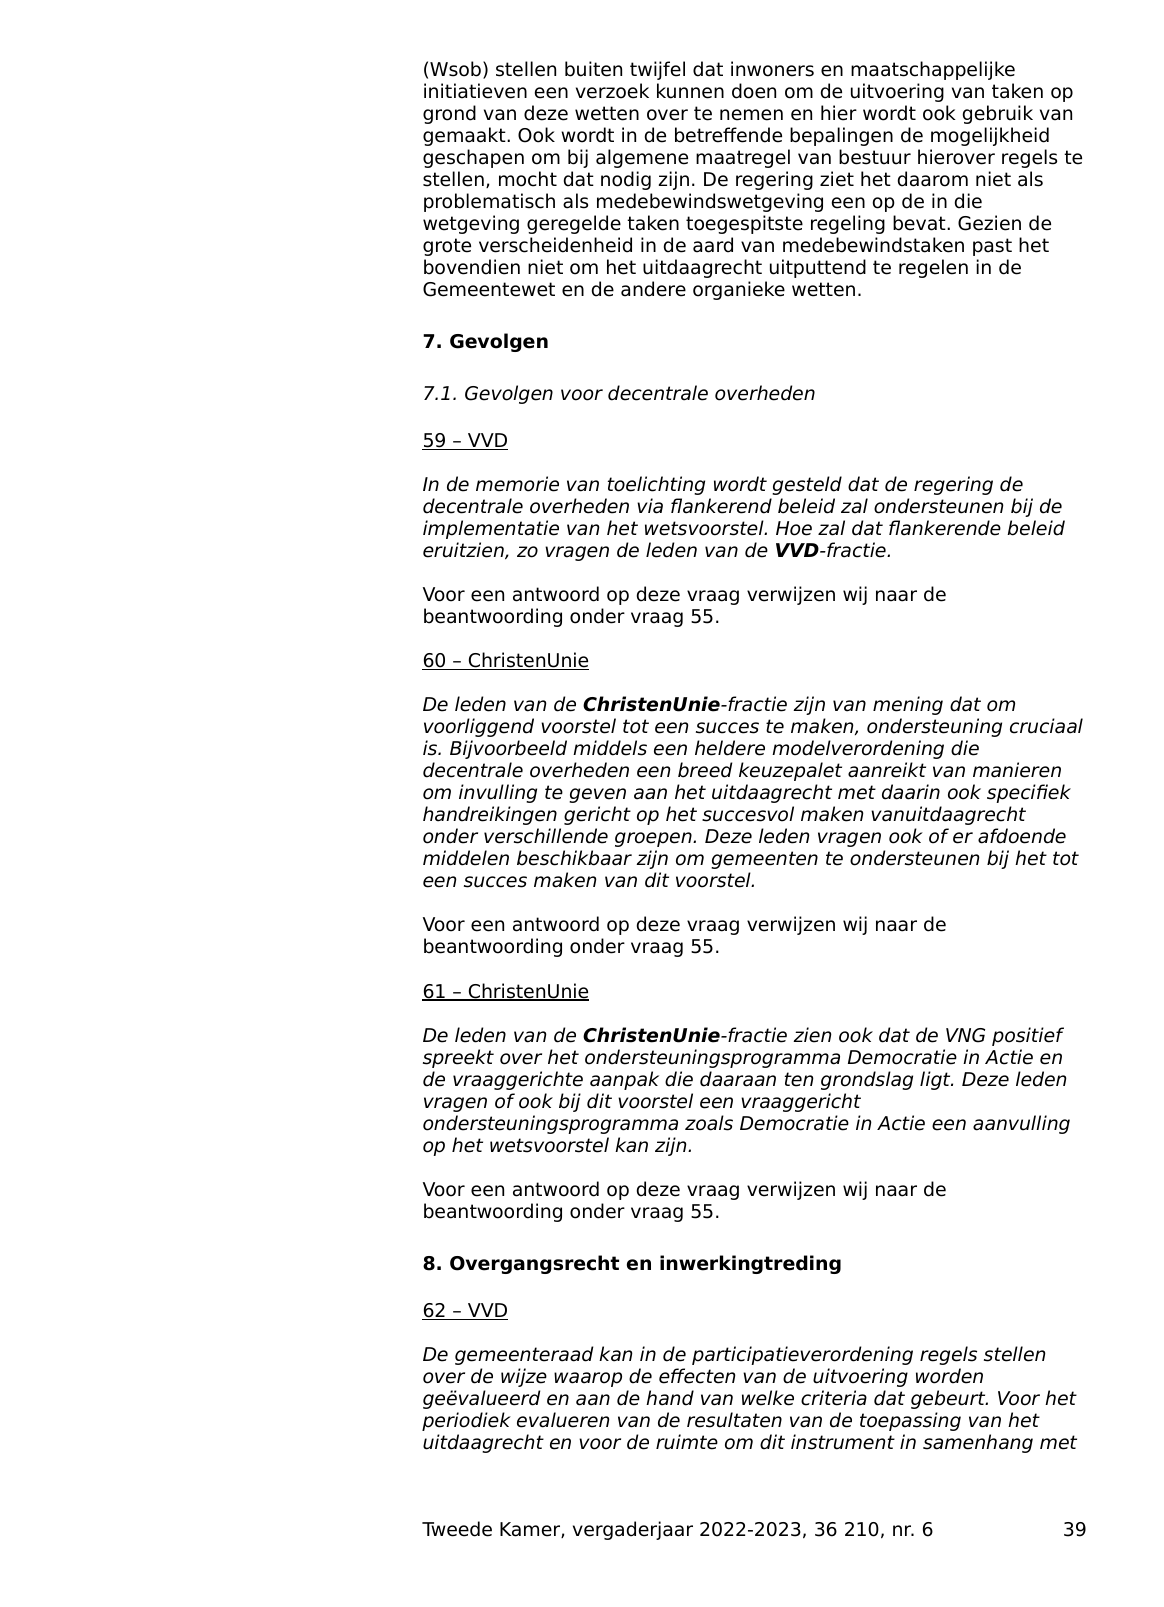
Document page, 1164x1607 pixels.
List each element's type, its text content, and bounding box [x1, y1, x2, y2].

subtitle 7. Gevolgen [422, 331, 1087, 353]
text In de memorie van toelichting wordt gesteld dat de regering de decentrale overheden via flankerend beleid zal ondersteunen bij de implementatie van het wetsvoorstel. Hoe zal dat flankerende beleid eruitzien, zo vragen de leden van de VVD-fractie. [422, 474, 1087, 562]
text Voor een antwoord op deze vraag verwijzen wij naar de beantwoording onder vraag 55. [422, 1179, 1087, 1223]
subtitle 59 – VVD [422, 430, 1087, 452]
subtitle 7.1. Gevolgen voor decentrale overheden [422, 383, 1087, 405]
subtitle 8. Overgangsrecht en inwerkingtreding [422, 1253, 1087, 1275]
text Voor een antwoord op deze vraag verwijzen wij naar de beantwoording onder vraag 55. [422, 584, 1087, 628]
subtitle 62 – VVD [422, 1300, 1087, 1322]
text (Wsob) stellen buiten twijfel dat inwoners en maatschappelijke initiatieven een verzoek kunnen doen om de uitvoering van taken op grond van deze wetten over te nemen en hier wordt ook gebruik van gemaakt. Ook wordt in de betreffende bepalingen de mogelijkheid geschapen om bij algemene maatregel van bestuur hierover regels te stellen, mocht dat nodig zijn. De regering ziet het daarom niet als problematisch als medebewindswetgeving een op de in die wetgeving geregelde taken toegespitste regeling bevat. Gezien de grote verscheidenheid in de aard van medebewindstaken past het bovendien niet om het uitdaagrecht uitputtend te regelen in de Gemeentewet en de andere organieke wetten. [422, 59, 1087, 301]
text De leden van de ChristenUnie-fractie zijn van mening dat om voorliggend voorstel tot een succes te maken, ondersteuning cruciaal is. Bijvoorbeeld middels een heldere modelverordening die decentrale overheden een breed keuzepalet aanreikt van manieren om invulling te geven aan het uitdaagrecht met daarin ook specifiek handreikingen gericht op het succesvol maken vanuitdaagrecht onder verschillende groepen. Deze leden vragen ook of er afdoende middelen beschikbaar zijn om gemeenten te ondersteunen bij het tot een succes maken van dit voorstel. [422, 694, 1087, 892]
text De gemeenteraad kan in de participatieverordening regels stellen over de wijze waarop de effecten van de uitvoering worden geëvalueerd en aan de hand van welke criteria dat gebeurt. Voor het periodiek evalueren van de resultaten van de toepassing van het uitdaagrecht en voor de ruimte om dit instrument in samenhang met [422, 1344, 1087, 1454]
text Voor een antwoord op deze vraag verwijzen wij naar de beantwoording onder vraag 55. [422, 914, 1087, 958]
text De leden van de ChristenUnie-fractie zien ook dat de VNG positief spreekt over het ondersteuningsprogramma Democratie in Actie en de vraaggerichte aanpak die daaraan ten grondslag ligt. Deze leden vragen of ook bij dit voorstel een vraaggericht ondersteuningsprogramma zoals Democratie in Actie een aanvulling op het wetsvoorstel kan zijn. [422, 1025, 1087, 1157]
subtitle 60 – ChristenUnie [422, 650, 1087, 672]
subtitle 61 – ChristenUnie [422, 981, 1087, 1002]
